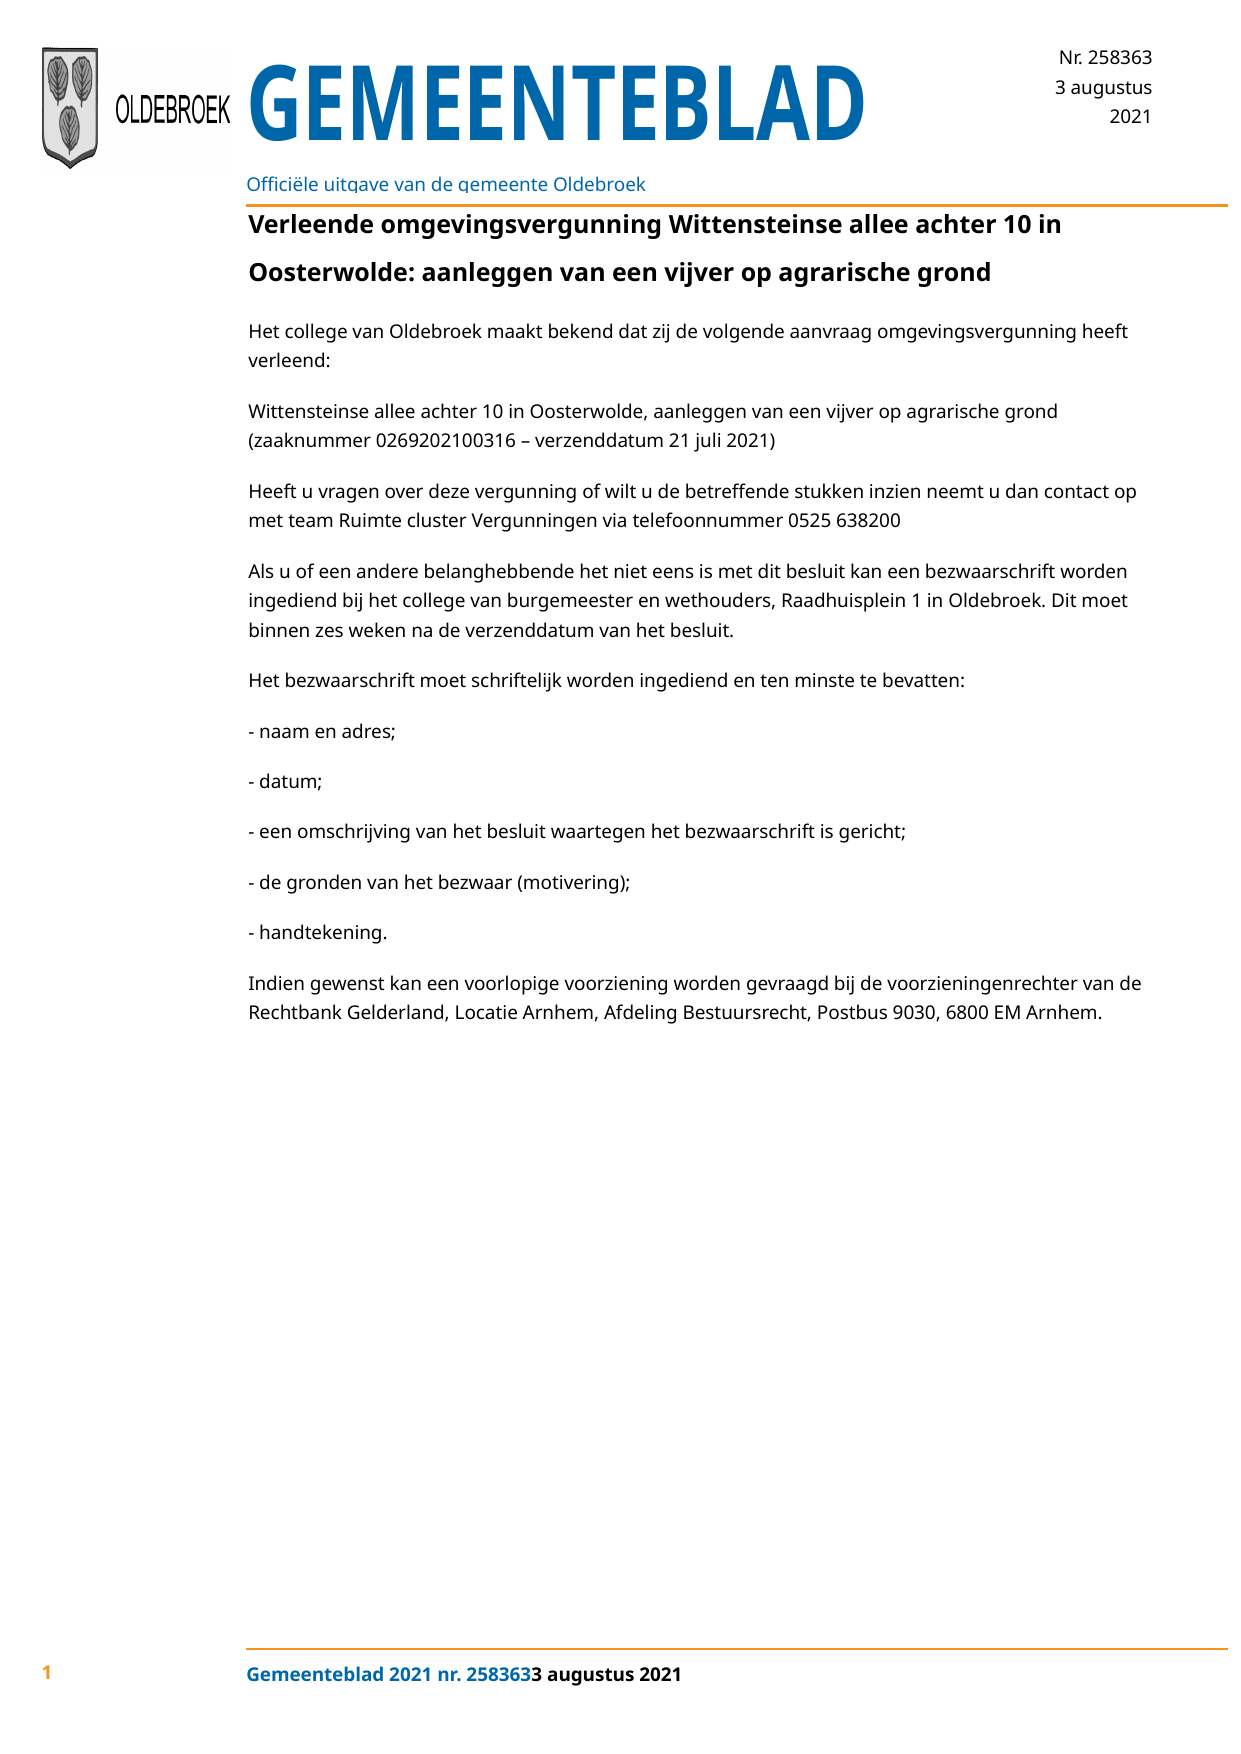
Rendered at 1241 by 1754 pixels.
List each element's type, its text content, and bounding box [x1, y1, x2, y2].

picture [41, 47, 231, 172]
text Het college van Oldebroek maakt bekend dat zij de volgende aanvraag omgevingsvergunning heeft verleend: [248, 318, 1152, 373]
text - handtekening. [248, 919, 1152, 945]
text Heeft u vragen over deze vergunning of wilt u de betreffende stukken inzien neemt u dan contact op met team Ruimte cluster Vergunningen via telefoonnummer 0525 638200 [248, 478, 1152, 533]
text - datum; [248, 768, 1152, 794]
text - een omschrijving van het besluit waartegen het bezwaarschrift is gericht; [248, 819, 1152, 844]
text Als u of een andere belanghebbende het niet eens is met dit besluit kan een bezwaarschrift worden ingediend bij het college van burgemeester en wethouders, Raadhuisplein 1 in Oldebroek. Dit moet binnen zes weken na de verzenddatum van het besluit. [248, 558, 1152, 643]
text Het bezwaarschrift moet schriftelijk worden ingediend en ten minste te bevatten: [248, 667, 1152, 693]
text Wittensteinse allee achter 10 in Oosterwolde, aanleggen van een vijver op agrarische grond (zaaknummer 0269202100316 – verzenddatum 21 juli 2021) [248, 398, 1152, 453]
text - naam en adres; [248, 718, 1152, 744]
text Indien gewenst kan een voorlopige voorziening worden gevraagd bij de voorzieningenrechter van de Rechtbank Gelderland, Locatie Arnhem, Afdeling Bestuursrecht, Postbus 9030, 6800 EM Arnhem. [248, 970, 1152, 1025]
text - de gronden van het bezwaar (motivering); [248, 869, 1152, 895]
text Verleende omgevingsvergunning Wittensteinse allee achter 10 in Oosterwolde: aanleggen van een vijver op agrarische grond [248, 207, 1152, 288]
